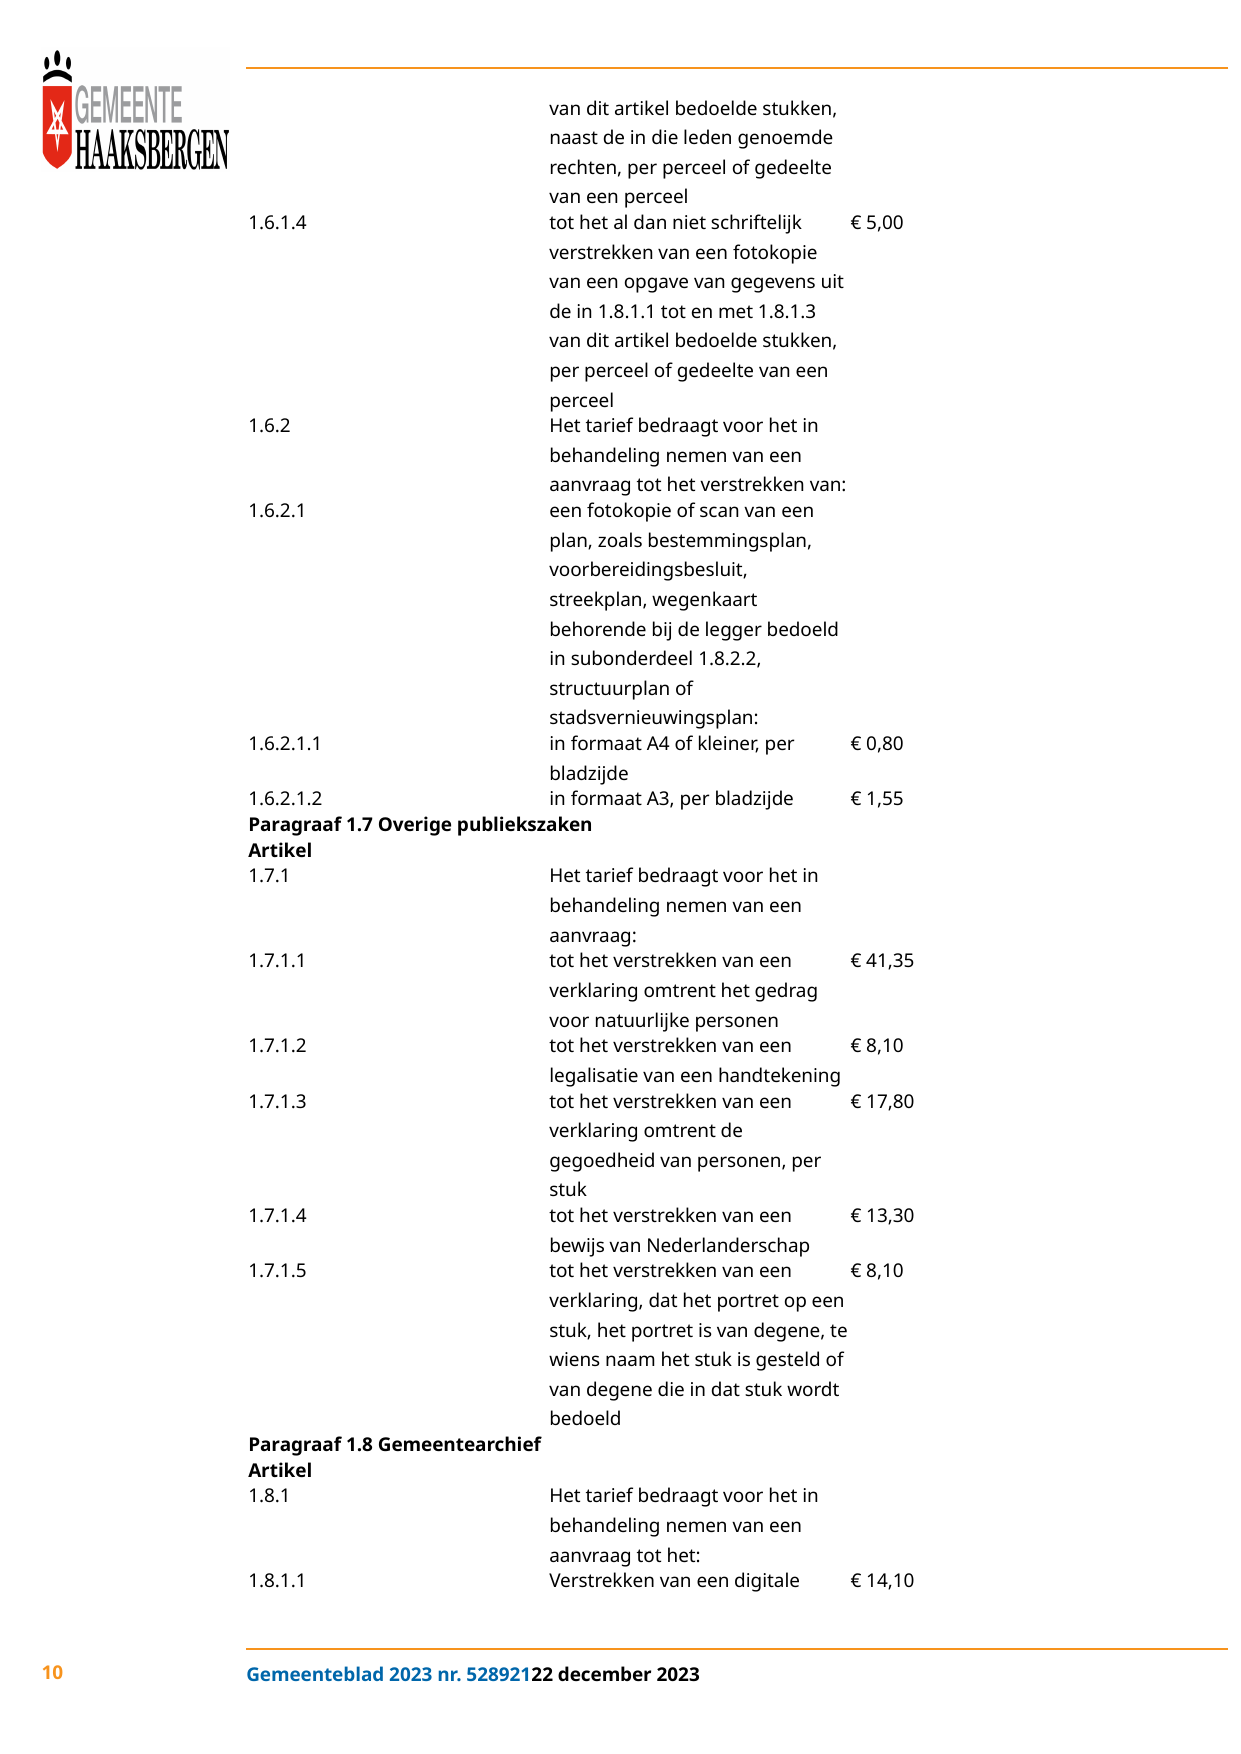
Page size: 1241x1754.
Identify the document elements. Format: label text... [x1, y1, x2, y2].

table_cell [850, 863, 1152, 948]
table_cell € 13,30 [850, 1202, 1152, 1258]
table_cell tot het verstrekken van een bewijs van Nederlanderschap [549, 1202, 850, 1258]
table_cell € 17,80 [850, 1088, 1152, 1202]
table_cell 1.7.1 [248, 863, 549, 948]
table_cell 1.7.1.5 [248, 1258, 549, 1431]
table_cell 1.6.2.1.2 [248, 786, 549, 811]
table_cell tot het al dan niet schriftelijk verstrekken van een fotokopie van een opgave van gegevens uit de in 1.8.1.1 tot en met 1.8.1.3 van dit artikel bedoelde stukken, per perceel of gedeelte van een perceel [549, 209, 850, 412]
picture [41, 47, 231, 172]
table_cell [850, 498, 1152, 730]
table_cell Het tarief bedraagt voor het in behandeling nemen van een aanvraag: [549, 863, 850, 948]
table_cell Paragraaf 1.7 Overige publiekszaken [248, 811, 850, 837]
table_cell in formaat A4 of kleiner, per bladzijde [549, 730, 850, 786]
table_cell € 1,55 [850, 786, 1152, 811]
table_cell Het tarief bedraagt voor het in behandeling nemen van een aanvraag tot het verstrekken van: [549, 413, 850, 497]
table_cell € 14,10 [850, 1568, 1152, 1593]
table_cell tot het verstrekken van een verklaring omtrent het gedrag voor natuurlijke personen [549, 948, 850, 1032]
table_cell in formaat A3, per bladzijde [549, 786, 850, 811]
table_cell een fotokopie of scan van een plan, zoals bestemmingsplan, voorbereidingsbesluit, streekplan, wegenkaart behorende bij de legger bedoeld in subonderdeel 1.8.2.2, structuurplan of stadsvernieuwingsplan: [549, 498, 850, 730]
table_cell € 41,35 [850, 948, 1152, 1032]
table_cell € 8,10 [850, 1033, 1152, 1088]
table_cell [850, 1483, 1152, 1508]
table_cell tot het verstrekken van een verklaring, dat het portret op een stuk, het portret is van degene, te wiens naam het stuk is gesteld of van degene die in dat stuk wordt bedoeld [549, 1258, 850, 1431]
table_cell [850, 1509, 1152, 1568]
table_cell Het tarief bedraagt voor het in behandeling nemen van een aanvraag tot het: [549, 1483, 850, 1568]
table_cell Artikel [248, 1457, 850, 1483]
table_cell 1.7.1.4 [248, 1202, 549, 1258]
table_cell 1.6.2.1.1 [248, 730, 549, 786]
table_cell tot het verstrekken van een legalisatie van een handtekening [549, 1033, 850, 1088]
table_cell Verstrekken van een digitale [549, 1568, 850, 1593]
table_cell € 8,10 [850, 1258, 1152, 1431]
table_cell [850, 811, 1152, 837]
table_cell € 0,80 [850, 730, 1152, 786]
table_cell [850, 1431, 1152, 1457]
table_cell 1.7.1.3 [248, 1088, 549, 1202]
table_cell van dit artikel bedoelde stukken, naast de in die leden genoemde rechten, per perceel of gedeelte van een perceel [549, 95, 850, 209]
table_cell 1.8.1.1 [248, 1568, 549, 1593]
table_cell tot het verstrekken van een verklaring omtrent de gegoedheid van personen, per stuk [549, 1088, 850, 1202]
table_cell [850, 837, 1152, 863]
table_cell 1.7.1.2 [248, 1033, 549, 1088]
table_cell Artikel [248, 837, 850, 863]
table_cell 1.6.1.4 [248, 209, 549, 412]
table_cell [850, 413, 1152, 497]
table_cell € 5,00 [850, 209, 1152, 412]
table_cell Paragraaf 1.8 Gemeentearchief [248, 1431, 850, 1457]
table_cell [850, 95, 1152, 209]
table_cell 1.7.1.1 [248, 948, 549, 1032]
table_cell 1.6.2 [248, 413, 549, 497]
table_cell [850, 1457, 1152, 1483]
table_cell 1.6.2.1 [248, 498, 549, 730]
table_cell [248, 95, 549, 209]
table_cell 1.8.1 [248, 1483, 549, 1568]
